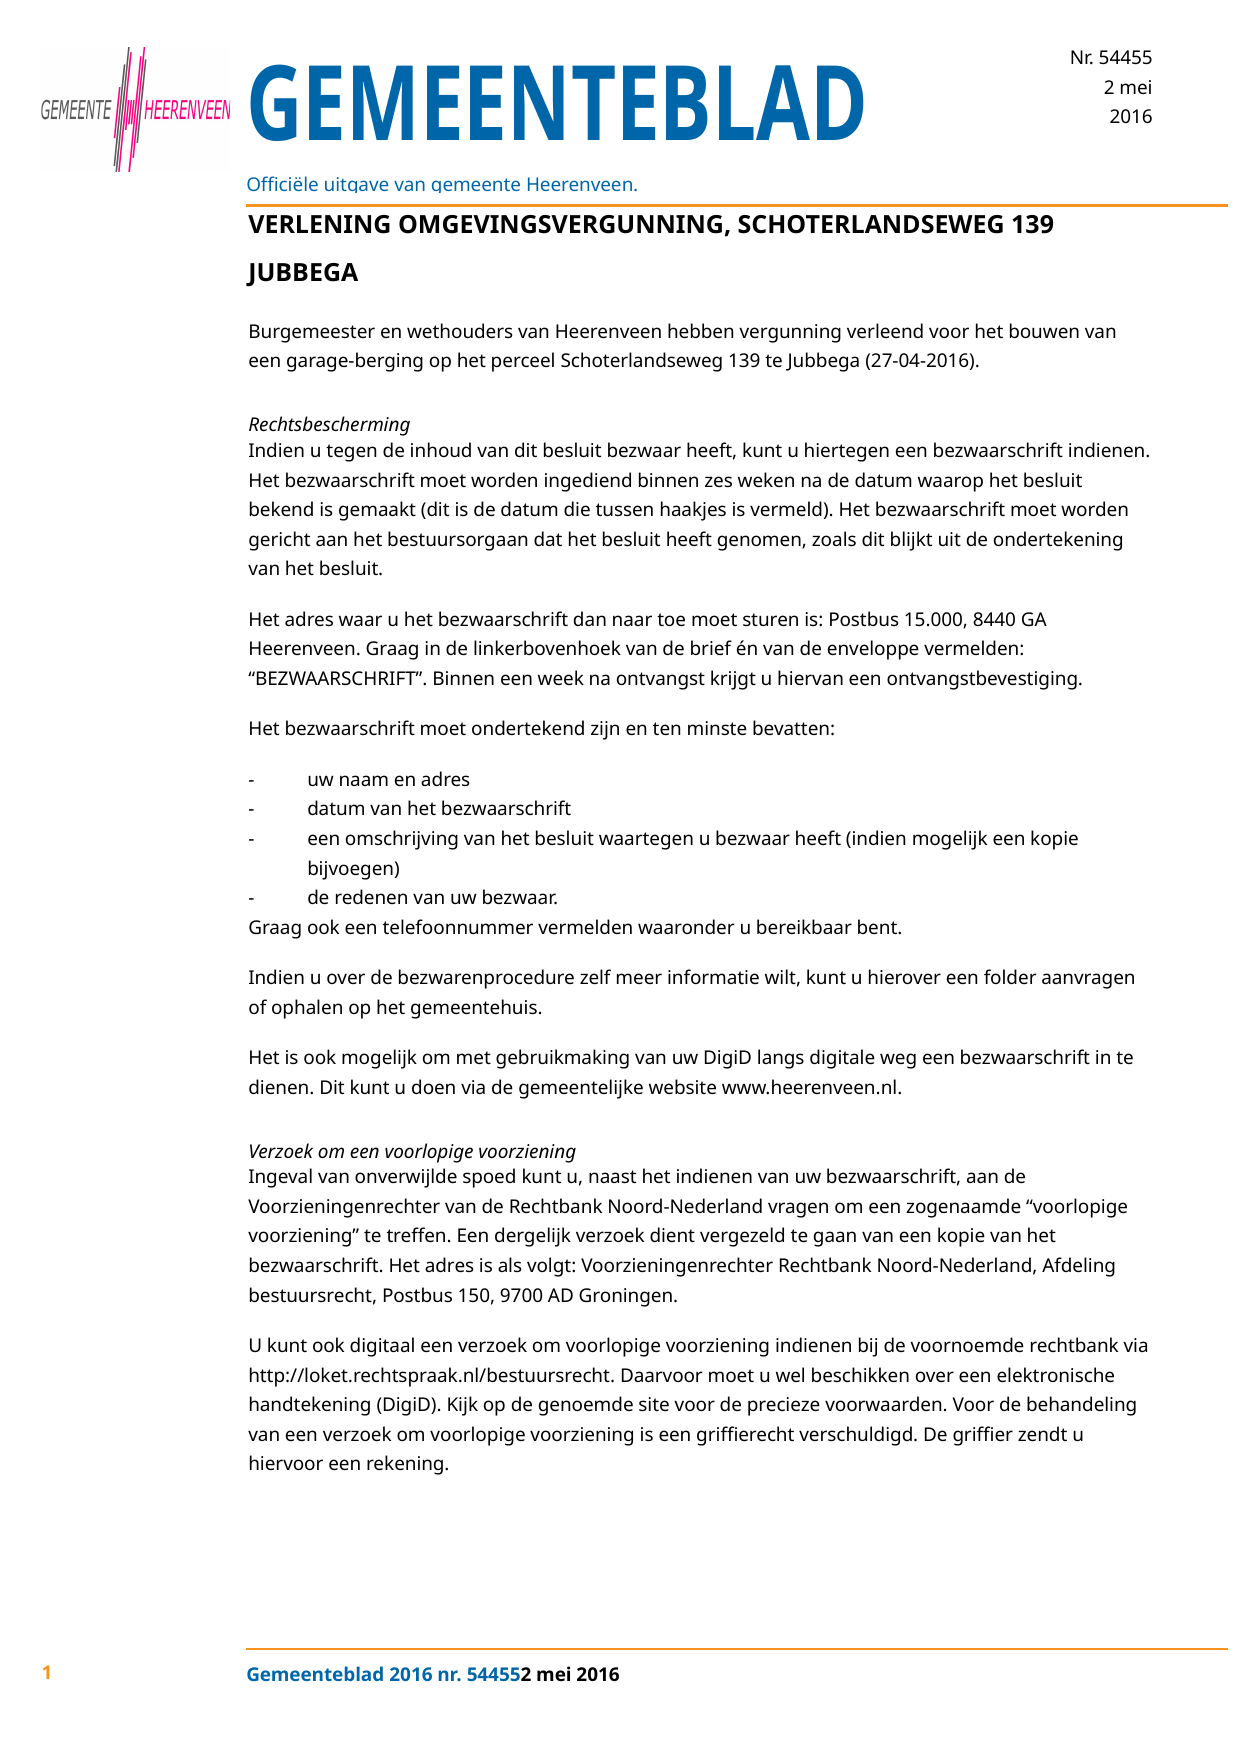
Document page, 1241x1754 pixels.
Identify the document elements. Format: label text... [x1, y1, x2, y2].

text Indien u tegen de inhoud van dit besluit bezwaar heeft, kunt u hiertegen een bezwaarschrift indienen. Het bezwaarschrift moet worden ingediend binnen zes weken na de datum waarop het besluit bekend is gemaakt (dit is de datum die tussen haakjes is vermeld). Het bezwaarschrift moet worden gericht aan het bestuursorgaan dat het besluit heeft genomen, zoals dit blijkt uit de ondertekening van het besluit. [248, 437, 1152, 581]
picture [41, 47, 231, 172]
text Het bezwaarschrift moet ondertekend zijn en ten minste bevatten: [248, 716, 1152, 741]
list datum van het bezwaarschrift [248, 796, 1152, 821]
text Het adres waar u het bezwaarschrift dan naar toe moet sturen is: Postbus 15.000, 8440 GA Heerenveen. Graag in de linkerbovenhoek van de brief én van de enveloppe vermelden: “BEZWAARSCHRIFT”. Binnen een week na ontvangst krijgt u hiervan een ontvangstbevestiging. [248, 606, 1152, 691]
list de redenen van uw bezwaar. [248, 884, 1152, 910]
text Rechtsbescherming [248, 411, 1152, 437]
text U kunt ook digitaal een verzoek om voorlopige voorziening indienen bij de voornoemde rechtbank via http://loket.rechtspraak.nl/bestuursrecht. Daarvoor moet u wel beschikken over een elektronische handtekening (DigiD). Kijk op de genoemde site voor de precieze voorwaarden. Voor de behandeling van een verzoek om voorlopige voorziening is een griffierecht verschuldigd. De griffier zendt u hiervoor een rekening. [248, 1332, 1152, 1476]
text Graag ook een telefoonnummer vermelden waaronder u bereikbaar bent. [248, 914, 1152, 939]
text Indien u over de bezwarenprocedure zelf meer informatie wilt, kunt u hierover een folder aanvragen of ophalen op het gemeentehuis. [248, 964, 1152, 1019]
list een omschrijving van het besluit waartegen u bezwaar heeft (indien mogelijk een kopie bijvoegen) [248, 825, 1152, 880]
list uw naam en adres [248, 766, 1152, 792]
text VERLENING OMGEVINGSVERGUNNING, SCHOTERLANDSEWEG 139 JUBBEGA [248, 207, 1152, 288]
text Burgemeester en wethouders van Heerenveen hebben vergunning verleend voor het bouwen van een garage-berging op het perceel Schoterlandseweg 139 te Jubbega (27-04-2016). [248, 318, 1152, 373]
text Het is ook mogelijk om met gebruikmaking van uw DigiD langs digitale weg een bezwaarschrift in te dienen. Dit kunt u doen via de gemeentelijke website www.heerenveen.nl. [248, 1044, 1152, 1099]
text Ingeval van onverwijlde spoed kunt u, naast het indienen van uw bezwaarschrift, aan de Voorzieningenrechter van de Rechtbank Noord-Nederland vragen om een zogenaamde “voorlopige voorziening” te treffen. Een dergelijk verzoek dient vergezeld te gaan van een kopie van het bezwaarschrift. Het adres is als volgt: Voorzieningenrechter Rechtbank Noord-Nederland, Afdeling bestuursrecht, Postbus 150, 9700 AD Groningen. [248, 1163, 1152, 1308]
text Verzoek om een voorlopige voorziening [248, 1138, 1152, 1163]
